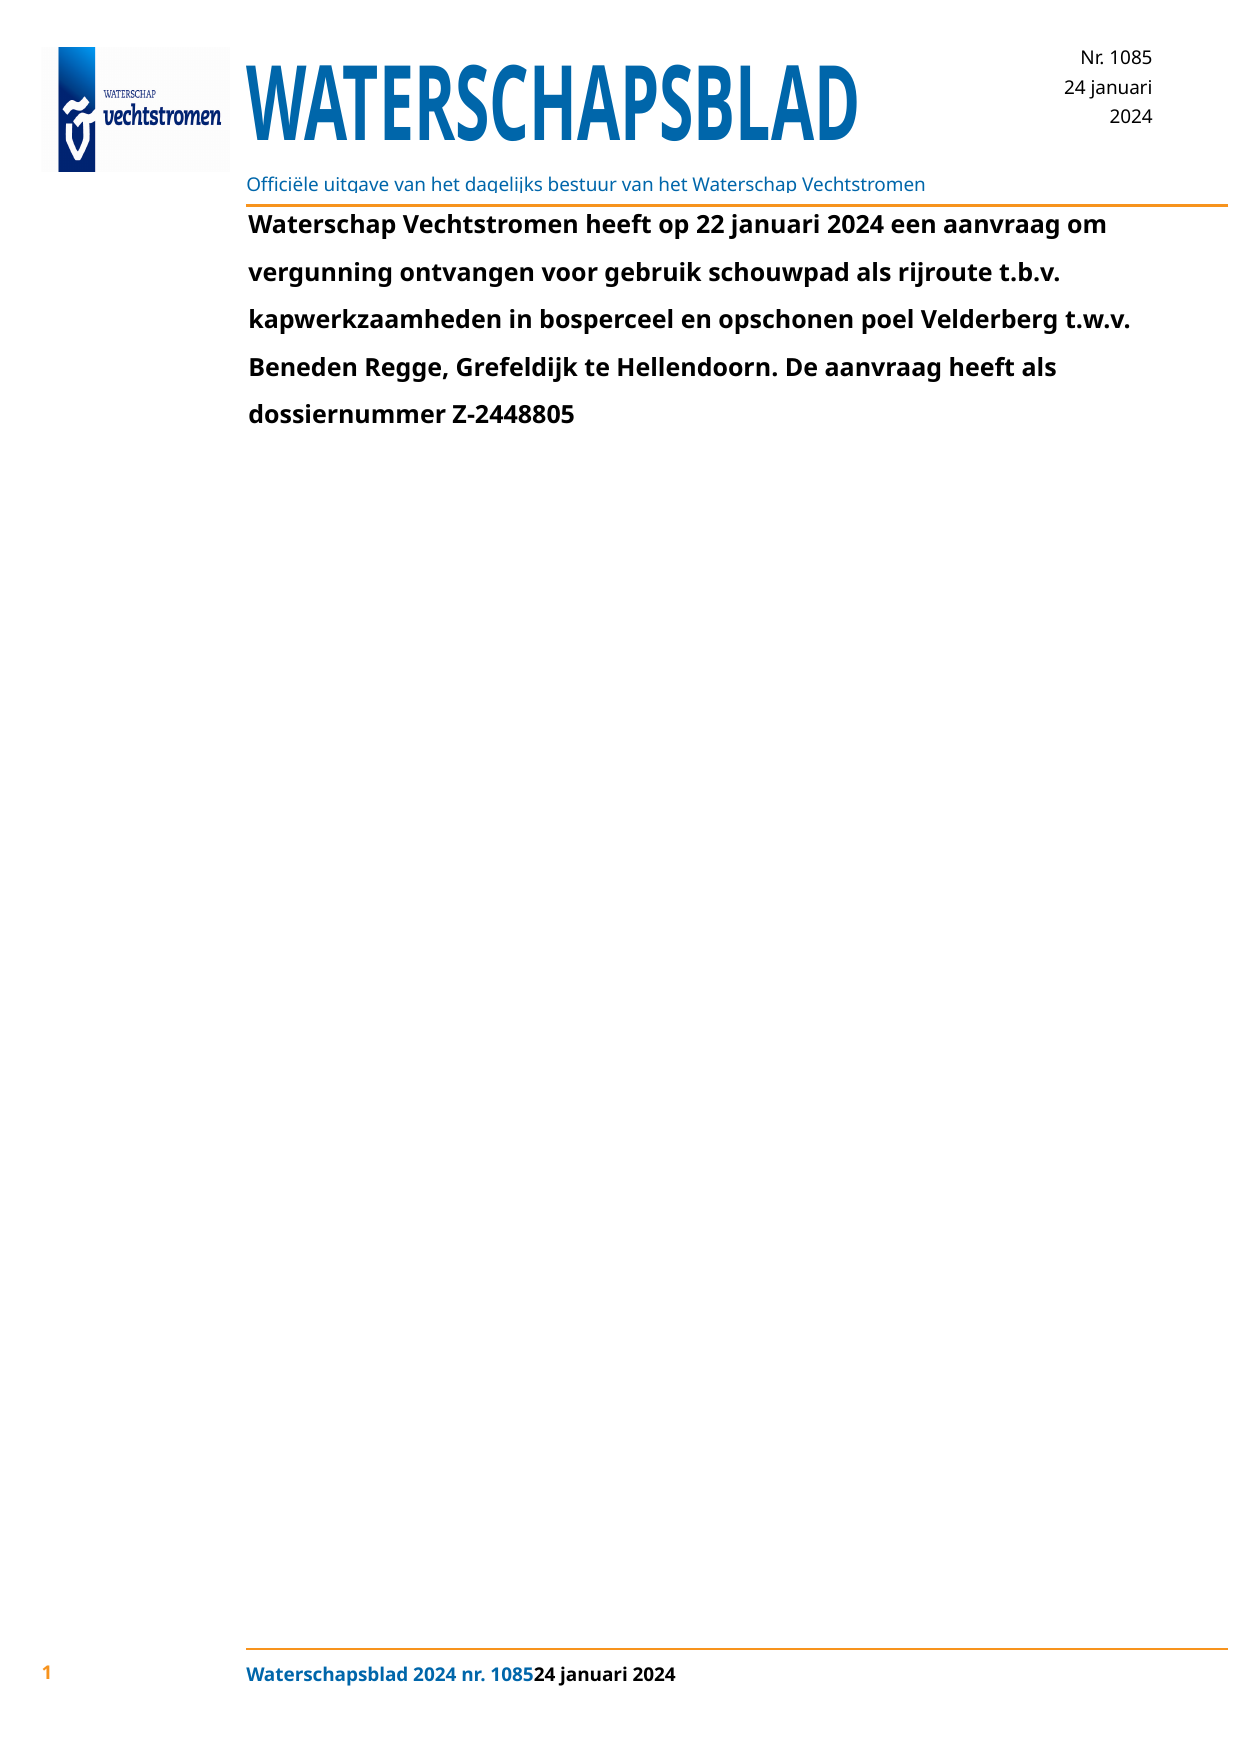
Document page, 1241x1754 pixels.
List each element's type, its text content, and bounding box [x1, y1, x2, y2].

picture [41, 47, 231, 172]
text Waterschap Vechtstromen heeft op 22 januari 2024 een aanvraag om vergunning ontvangen voor gebruik schouwpad als rijroute t.b.v. kapwerkzaamheden in bosperceel en opschonen poel Velderberg t.w.v. Beneden Regge, Grefeldijk te Hellendoorn. De aanvraag heeft als dossiernummer Z-2448805 [248, 207, 1152, 431]
